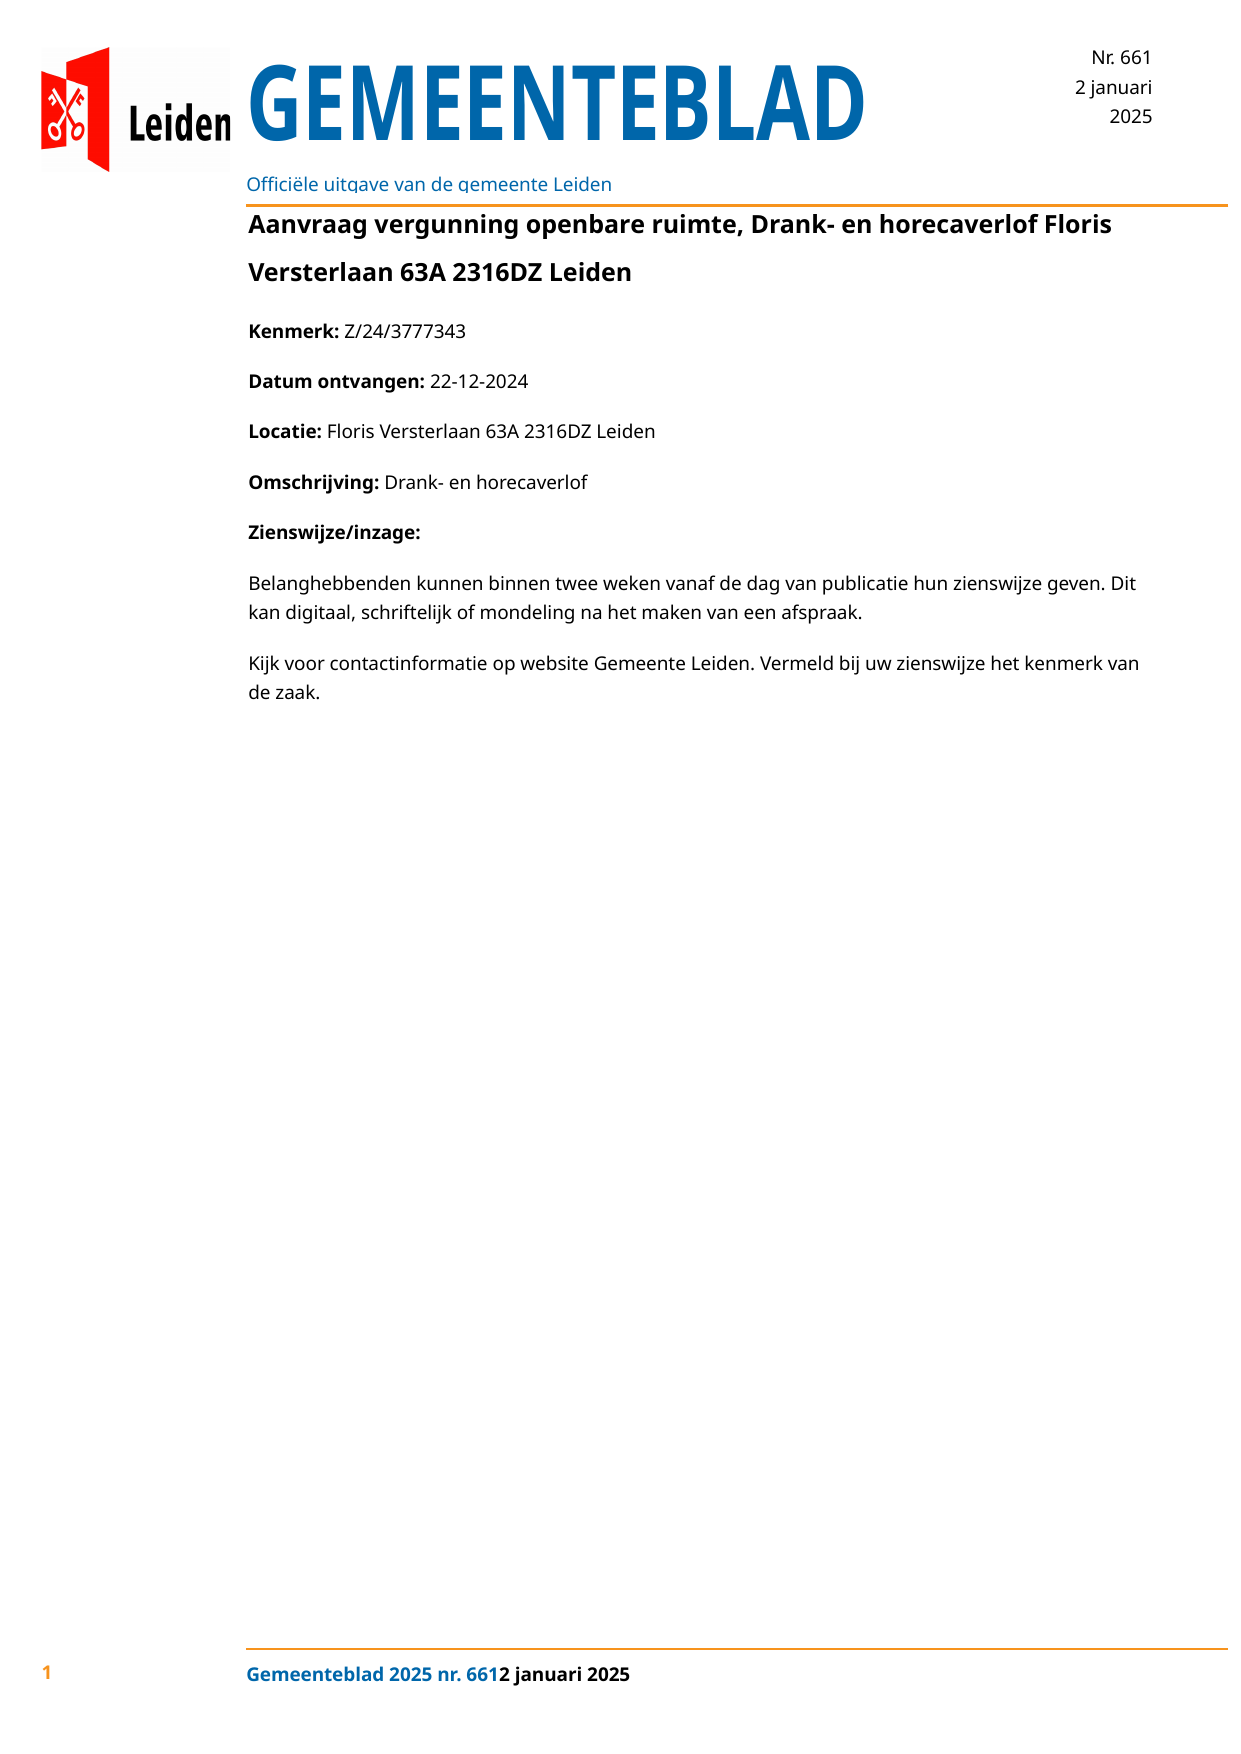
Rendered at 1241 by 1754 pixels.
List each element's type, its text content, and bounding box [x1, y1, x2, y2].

text Kijk voor contactinformatie op website Gemeente Leiden. Vermeld bij uw zienswijze het kenmerk van de zaak. [248, 650, 1152, 705]
text Zienswijze/inzage: [248, 519, 1152, 545]
text Belanghebbenden kunnen binnen twee weken vanaf de dag van publicatie hun zienswijze geven. Dit kan digitaal, schriftelijk of mondeling na het maken van een afspraak. [248, 570, 1152, 625]
text Locatie: Floris Versterlaan 63A 2316DZ Leiden [248, 419, 1152, 444]
text Datum ontvangen: 22-12-2024 [248, 368, 1152, 394]
text Aanvraag vergunning openbare ruimte, Drank- en horecaverlof Floris Versterlaan 63A 2316DZ Leiden [248, 207, 1152, 288]
text Kenmerk: Z/24/3777343 [248, 318, 1152, 344]
text Omschrijving: Drank- en horecaverlof [248, 469, 1152, 495]
picture [41, 47, 231, 172]
